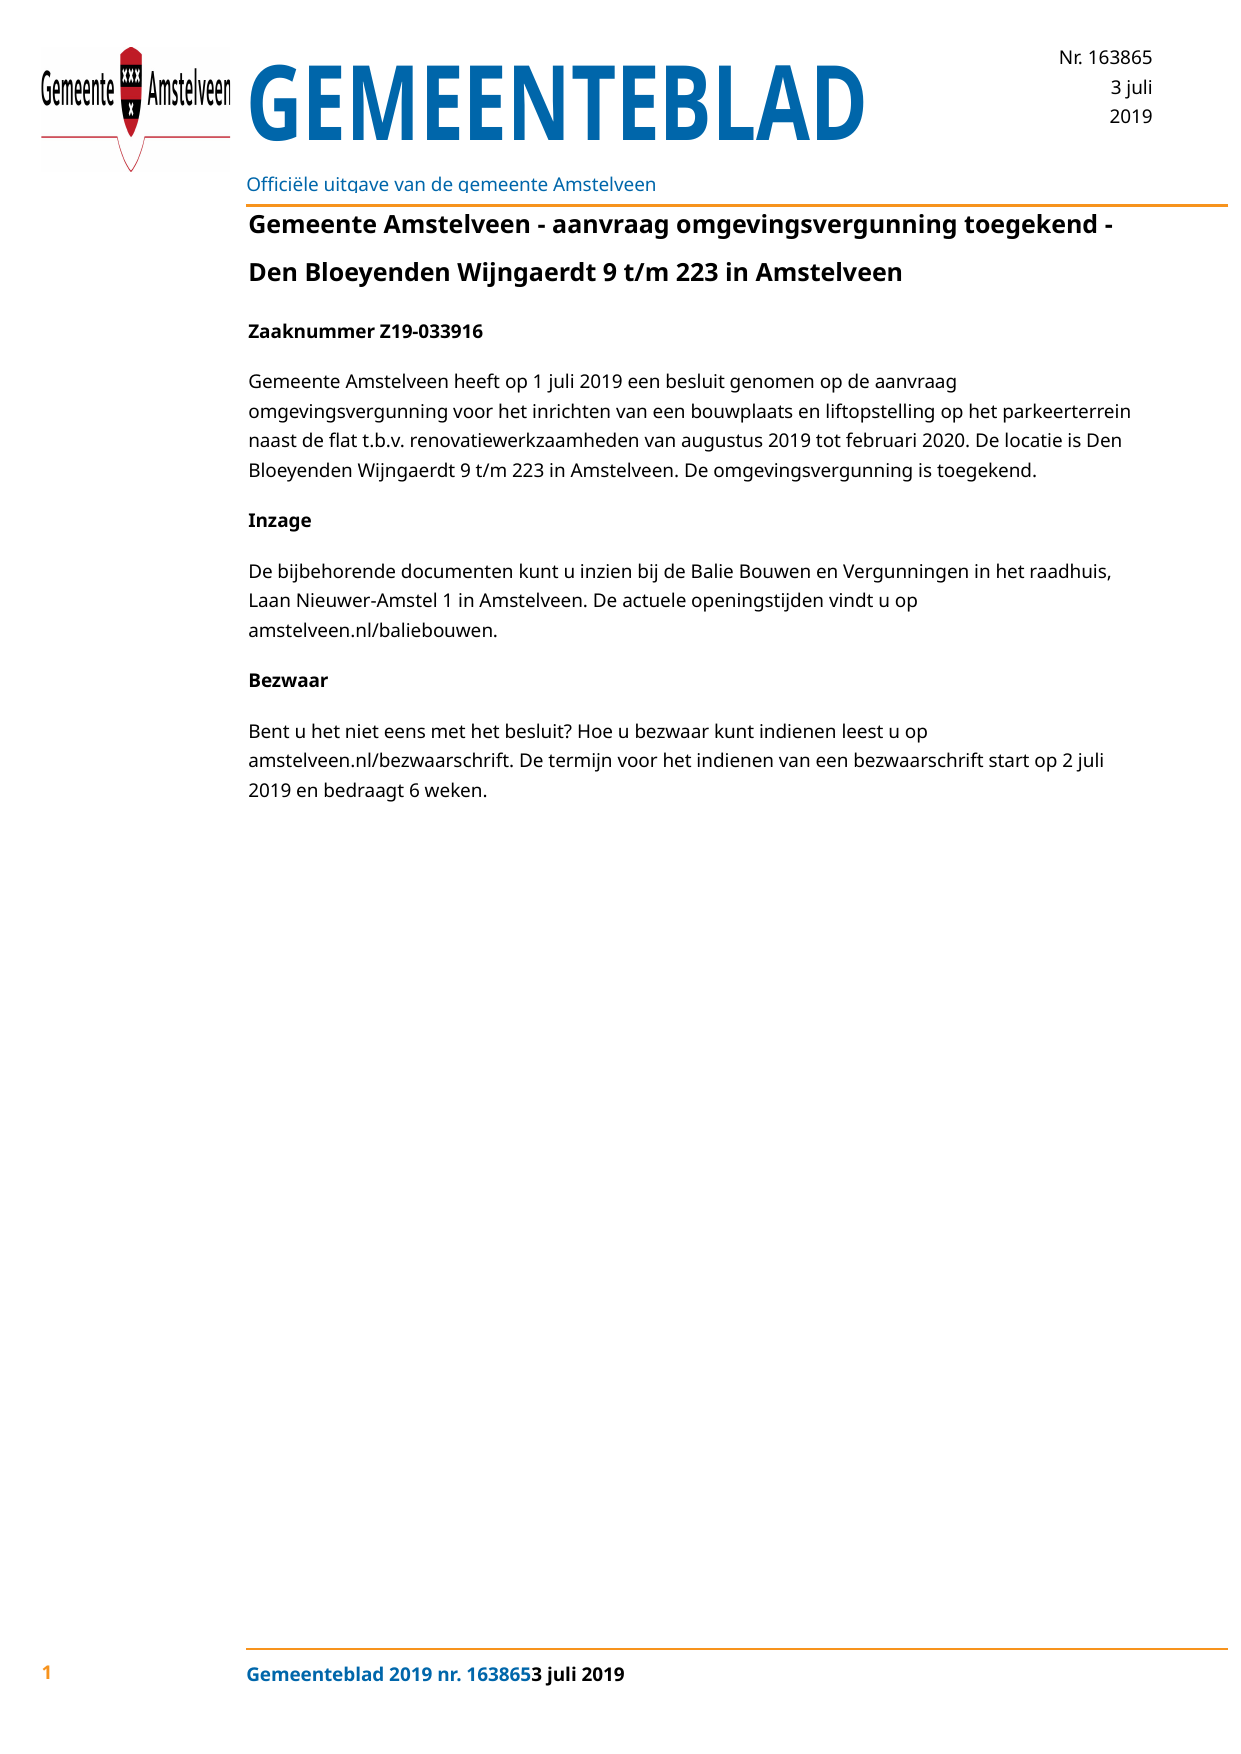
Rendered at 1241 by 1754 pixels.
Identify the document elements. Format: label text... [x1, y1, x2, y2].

text Gemeente Amstelveen heeft op 1 juli 2019 een besluit genomen op de aanvraag omgevingsvergunning voor het inrichten van een bouwplaats en liftopstelling op het parkeerterrein naast de flat t.b.v. renovatiewerkzaamheden van augustus 2019 tot februari 2020. De locatie is Den Bloeyenden Wijngaerdt 9 t/m 223 in Amstelveen. De omgevingsvergunning is toegekend. [248, 368, 1152, 483]
picture [41, 47, 231, 172]
text Bent u het niet eens met het besluit? Hoe u bezwaar kunt indienen leest u op amstelveen.nl/bezwaarschrift. De termijn voor het indienen van een bezwaarschrift start op 2 juli 2019 en bedraagt 6 weken. [248, 718, 1152, 803]
text Zaaknummer Z19-033916 [248, 318, 1152, 344]
text Bezwaar [248, 667, 1152, 693]
text Inzage [248, 507, 1152, 533]
text Gemeente Amstelveen - aanvraag omgevingsvergunning toegekend - Den Bloeyenden Wijngaerdt 9 t/m 223 in Amstelveen [248, 207, 1152, 288]
text De bijbehorende documenten kunt u inzien bij de Balie Bouwen en Vergunningen in het raadhuis, Laan Nieuwer-Amstel 1 in Amstelveen. De actuele openingstijden vindt u op amstelveen.nl/baliebouwen. [248, 558, 1152, 643]
